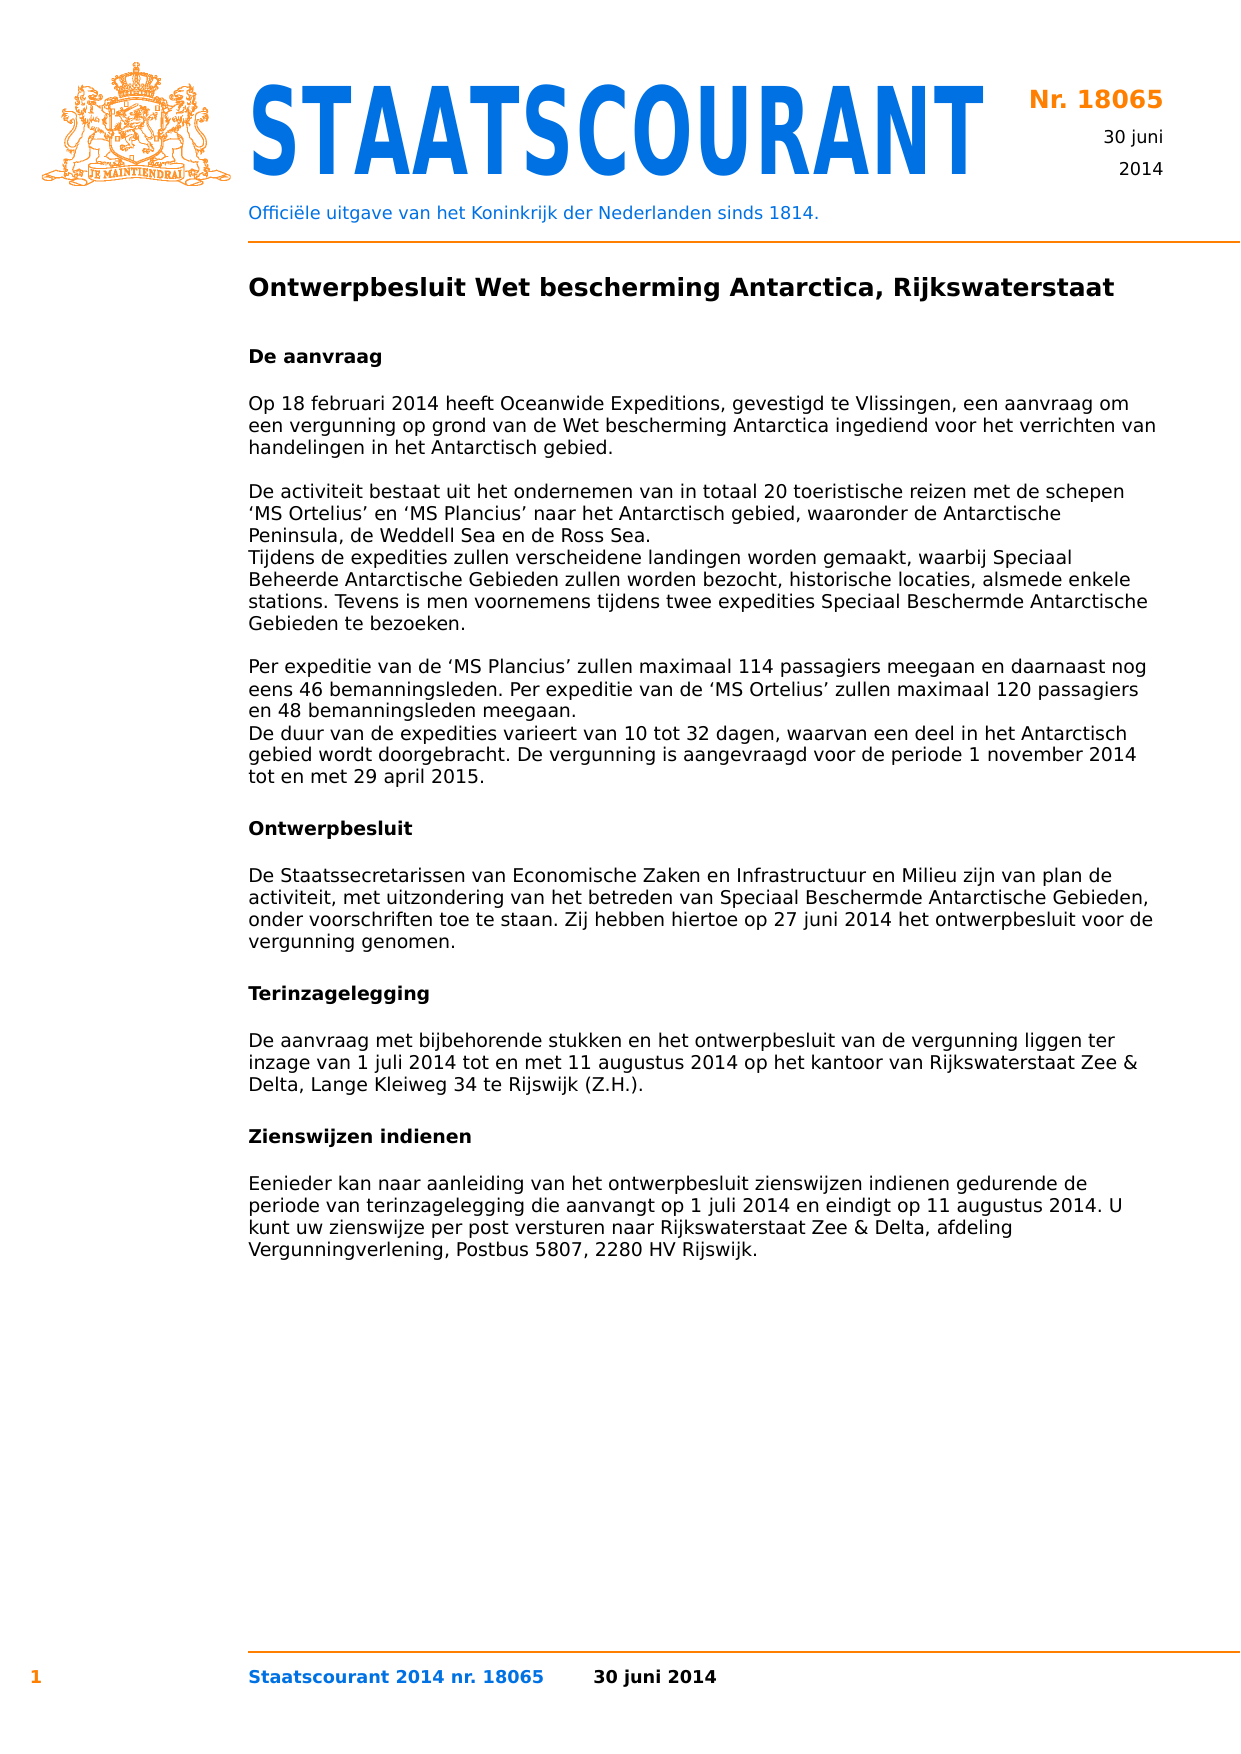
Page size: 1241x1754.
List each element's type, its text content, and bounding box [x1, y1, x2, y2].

table_cell 30 juni [998, 121, 1240, 153]
subtitle Zienswijzen indienen [248, 1126, 1163, 1148]
text Eenieder kan naar aanleiding van het ontwerpbesluit zienswijzen indienen gedurende de periode van terinzagelegging die aanvangt op 1 juli 2014 en eindigt op 11 augustus 2014. U kunt uw zienswijze per post versturen naar Rijkswaterstaat Zee & Delta, afdeling Vergunningverlening, Postbus 5807, 2280 HV Rijswijk. [248, 1173, 1163, 1261]
table_header Nr. 18065 [998, 62, 1240, 121]
text De duur van de expedities varieert van 10 tot 32 dagen, waarvan een deel in het Antarctisch gebied wordt doorgebracht. De vergunning is aangevraagd voor de periode 1 november 2014 tot en met 29 april 2015. [248, 722, 1163, 788]
text Op 18 februari 2014 heeft Oceanwide Expeditions, gevestigd te Vlissingen, een aanvraag om een vergunning op grond van de Wet bescherming Antarctica ingediend voor het verrichten van handelingen in het Antarctisch gebied. [248, 393, 1163, 459]
text De aanvraag met bijbehorende stukken en het ontwerpbesluit van de vergunning liggen ter inzage van 1 juli 2014 tot en met 11 augustus 2014 op het kantoor van Rijkswaterstaat Zee & Delta, Lange Kleiweg 34 te Rijswijk (Z.H.). [248, 1030, 1163, 1096]
subtitle Terinzagelegging [248, 983, 1163, 1005]
subtitle De aanvraag [248, 346, 1163, 368]
picture [41, 62, 231, 186]
text De Staatssecretarissen van Economische Zaken en Infrastructuur en Milieu zijn van plan de activiteit, met uitzondering van het betreden van Speciaal Beschermde Antarctische Gebieden, onder voorschriften toe te staan. Zij hebben hiertoe op 27 juni 2014 het ontwerpbesluit voor de vergunning genomen. [248, 865, 1163, 953]
subtitle Ontwerpbesluit [248, 818, 1163, 840]
table_header [25, 62, 248, 241]
text Per expeditie van de ‘MS Plancius’ zullen maximaal 114 passagiers meegaan en daarnaast nog eens 46 bemanningsleden. Per expeditie van de ‘MS Ortelius’ zullen maximaal 120 passagiers en 48 bemanningsleden meegaan. [248, 656, 1163, 722]
text Tijdens de expedities zullen verscheidene landingen worden gemaakt, waarbij Speciaal Beheerde Antarctische Gebieden zullen worden bezocht, historische locaties, alsmede enkele stations. Tevens is men voornemens tijdens twee expedities Speciaal Beschermde Antarctische Gebieden te bezoeken. [248, 547, 1163, 634]
text De activiteit bestaat uit het ondernemen van in totaal 20 toeristische reizen met de schepen ‘MS Ortelius’ en ‘MS Plancius’ naar het Antarctisch gebied, waaronder de Antarctische Peninsula, de Weddell Sea en de Ross Sea. [248, 481, 1163, 547]
subtitle Ontwerpbesluit Wet bescherming Antarctica, Rijkswaterstaat [248, 273, 1163, 302]
table_cell 2014 [998, 153, 1240, 203]
table_header STAATSCOURANT [248, 62, 998, 203]
table_cell Officiële uitgave van het Koninkrijk der Nederlanden sinds 1814. [248, 203, 1240, 241]
